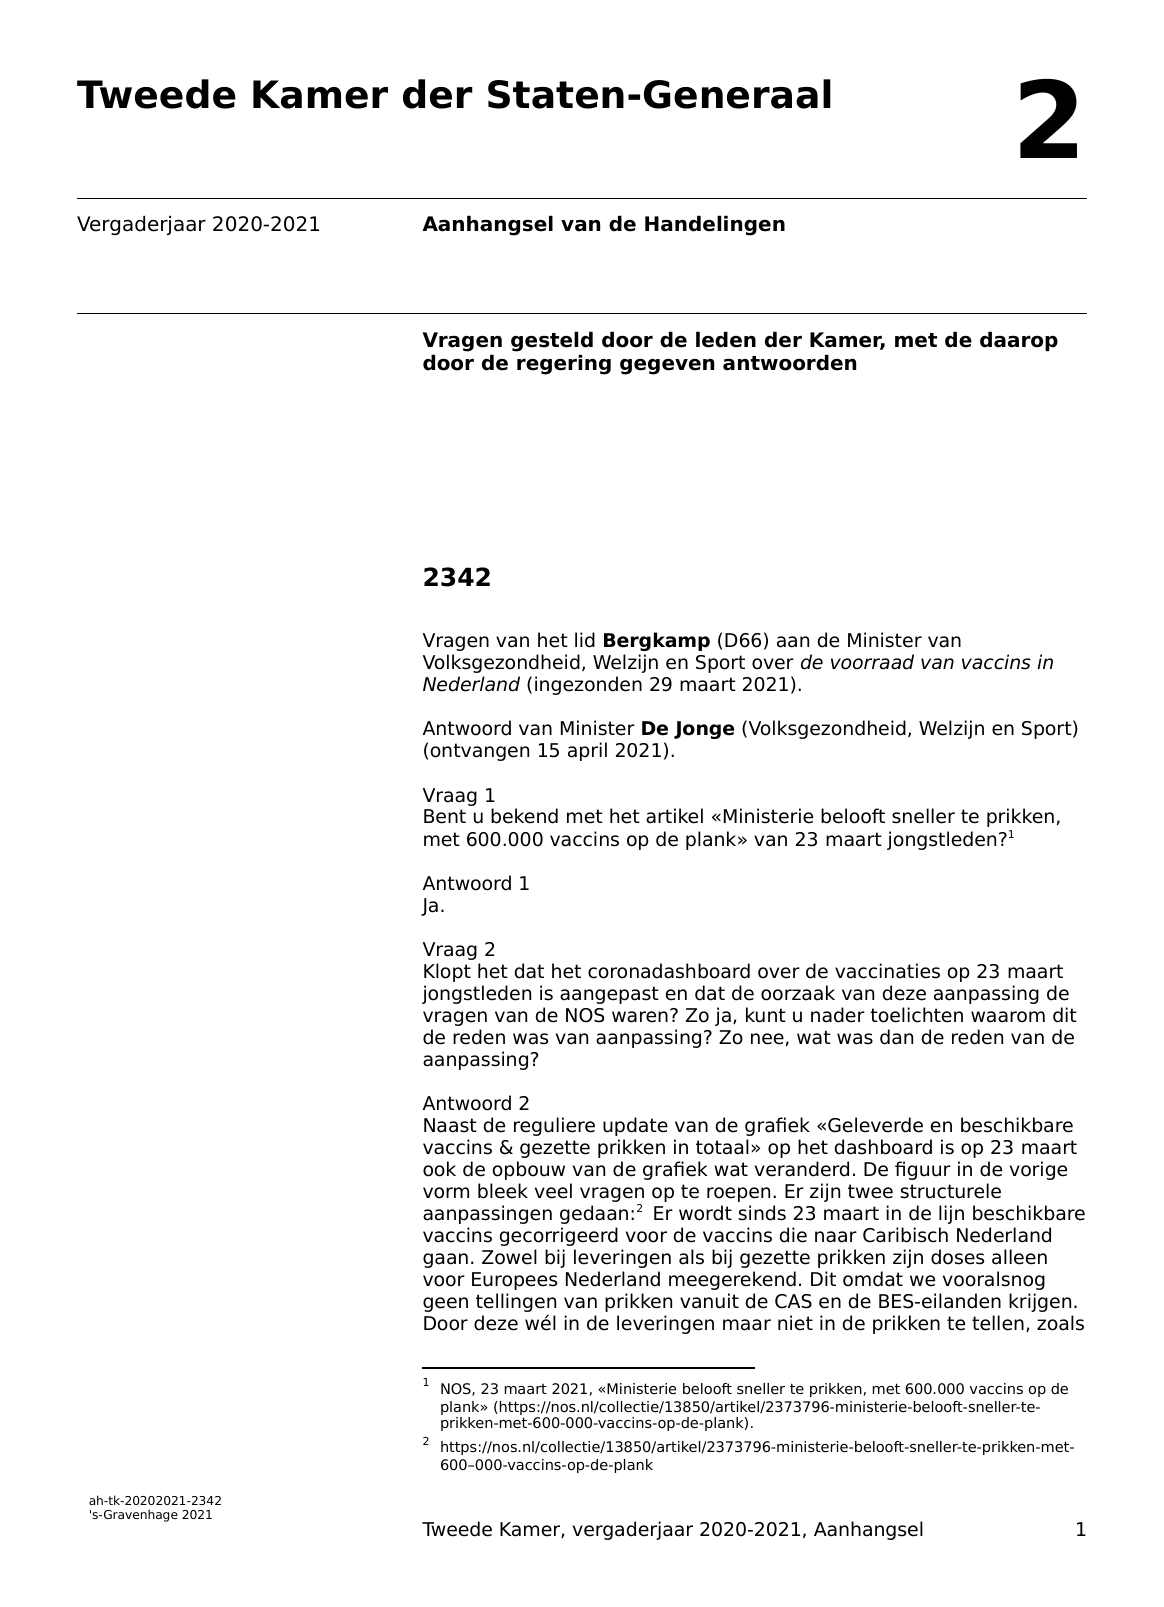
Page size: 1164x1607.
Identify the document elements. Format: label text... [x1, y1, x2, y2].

table_cell Vragen gesteld door de leden der Kamer, met de daarop door de regering gegeven antwoorden [422, 314, 1087, 375]
text Klopt het dat het coronadashboard over de vaccinaties op 23 maart jongstleden is aangepast en dat de oorzaak van deze aanpassing de vragen van de NOS waren? Zo ja, kunt u nader toelichten waarom dit de reden was van aanpassing? Zo nee, wat was dan de reden van de aanpassing? [422, 961, 1087, 1071]
table_cell Vergaderjaar 2020-2021 [77, 199, 422, 313]
text Bent u bekend met het artikel «Ministerie belooft sneller te prikken, met 600.000 vaccins op de plank» van 23 maart jongstleden? [422, 806, 1087, 850]
text Vraag 2 [422, 939, 1087, 961]
text Vraag 1 [422, 784, 1087, 806]
table_cell [77, 314, 422, 375]
text Vragen van het lid Bergkamp (D66) aan de Minister van Volksgezondheid, Welzijn en Sport over de voorraad van vaccins in Nederland (ingezonden 29 maart 2021). [422, 630, 1087, 696]
table_header 2 [886, 59, 1087, 198]
table_header Tweede Kamer der Staten-Generaal [77, 59, 886, 198]
text 2342 [422, 563, 1087, 592]
text Naast de reguliere update van de grafiek «Geleverde en beschikbare vaccins & gezette prikken in totaal» op het dashboard is op 23 maart ook de opbouw van de grafiek wat veranderd. De figuur in de vorige vorm bleek veel vragen op te roepen. Er zijn twee structurele aanpassingen gedaan: Er wordt sinds 23 maart in de lijn beschikbare vaccins gecorrigeerd voor de vaccins die naar Caribisch Nederland gaan. Zowel bij leveringen als bij gezette prikken zijn doses alleen voor Europees Nederland meegerekend. Dit omdat we vooralsnog geen tellingen van prikken vanuit de CAS en de BES-eilanden krijgen. Door deze wél in de leveringen maar niet in de prikken te tellen, zoals [422, 1115, 1087, 1334]
text 's-Gravenhage 2021 [88, 1508, 323, 1522]
table_cell Aanhangsel van de Handelingen [422, 199, 1087, 313]
text Ja. [422, 894, 1087, 917]
text Antwoord van Minister De Jonge (Volksgezondheid, Welzijn en Sport) (ontvangen 15 april 2021). [422, 718, 1087, 762]
text https://nos.nl/collectie/13850/artikel/2373796-ministerie-belooft-sneller-te-prikken-met-600–000-vaccins-op-de-plank [422, 1435, 1087, 1474]
text ah-tk-20202021-2342 [88, 1494, 323, 1508]
text NOS, 23 maart 2021, «Ministerie belooft sneller te prikken, met 600.000 vaccins op de plank» (https://nos.nl/collectie/13850/artikel/2373796-ministerie-belooft-sneller-te-prikken-met-600-000-vaccins-op-de-plank). [422, 1377, 1087, 1432]
text Antwoord 2 [422, 1093, 1087, 1115]
text Antwoord 1 [422, 873, 1087, 894]
